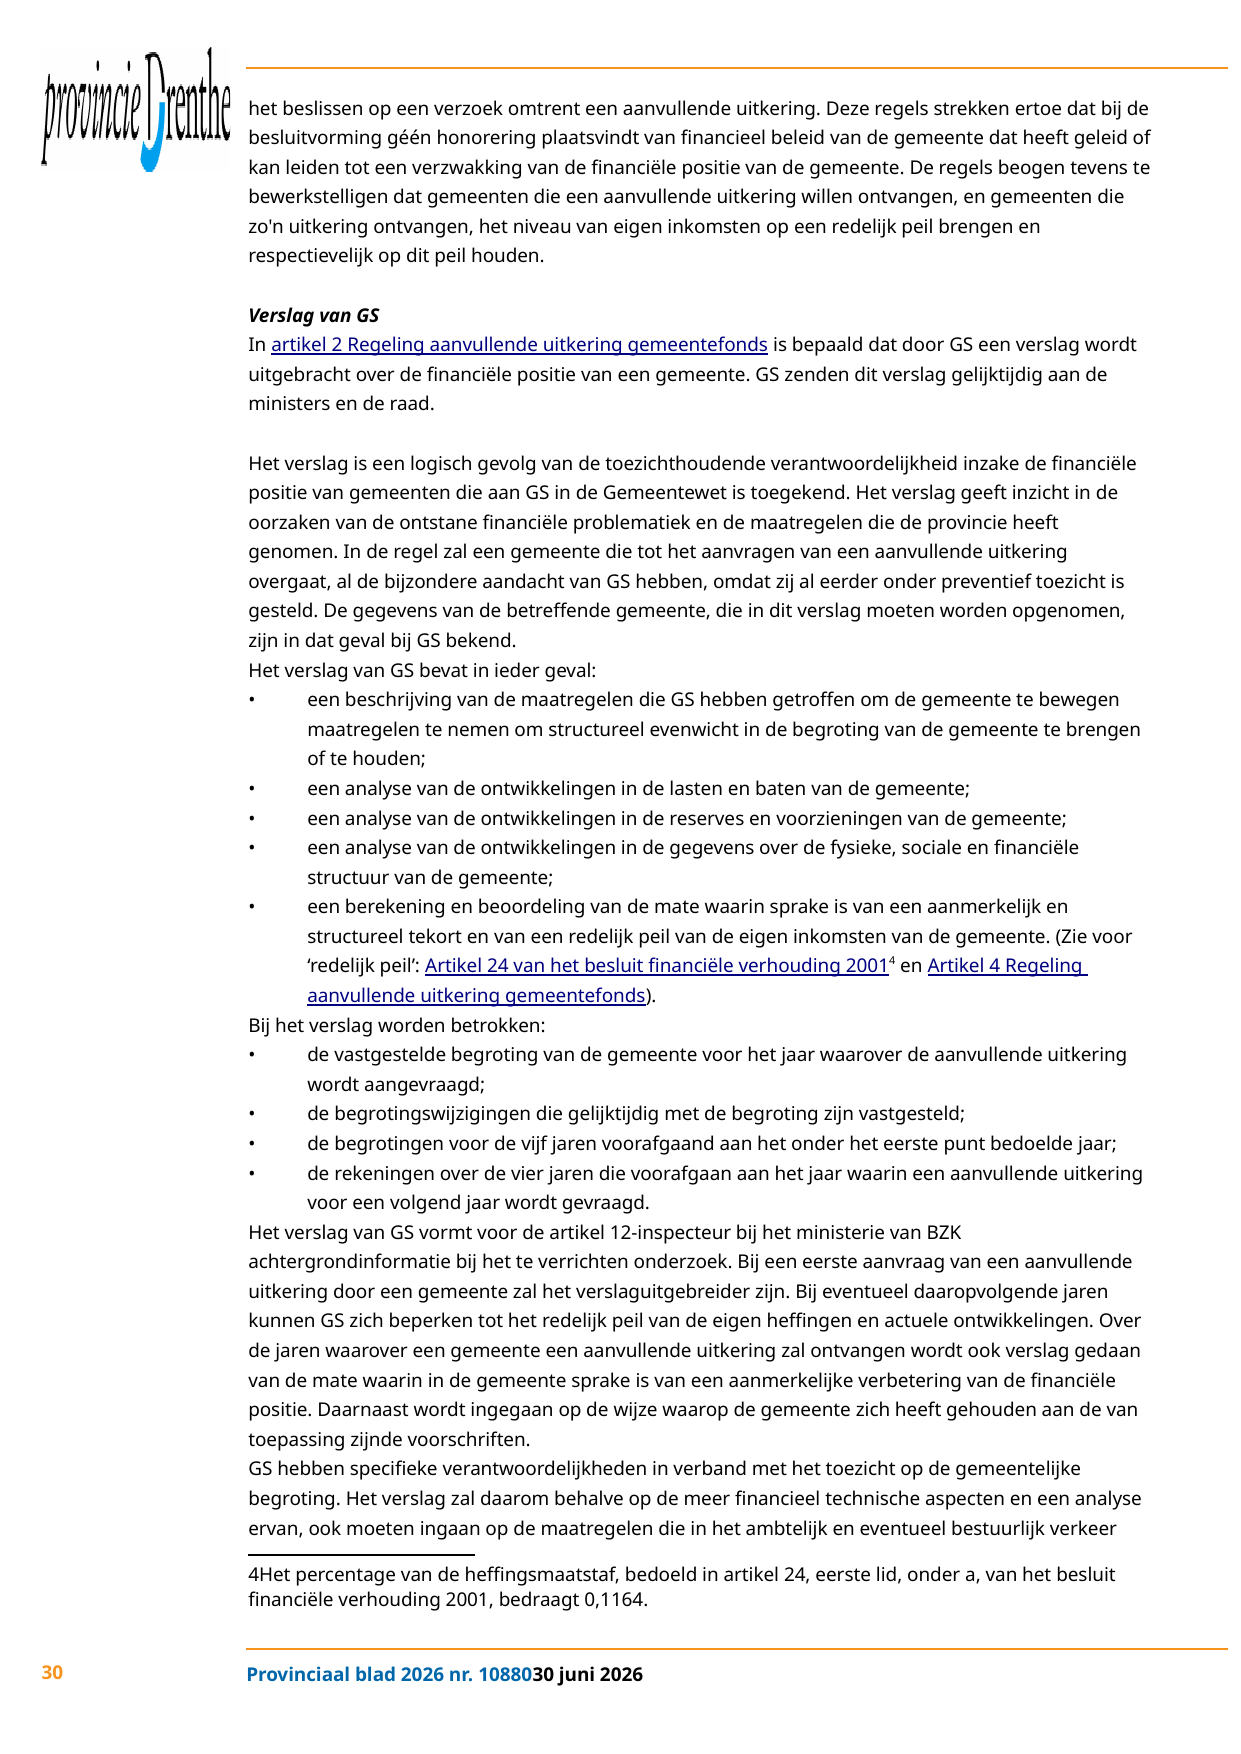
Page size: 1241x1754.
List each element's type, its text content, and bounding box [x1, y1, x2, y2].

text Bij het verslag worden betrokken: [248, 1012, 1152, 1038]
text GS hebben specifieke verantwoordelijkheden in verband met het toezicht op de gemeentelijke begroting. Het verslag zal daarom behalve op de meer financieel technische aspecten en een analyse ervan, ook moeten ingaan op de maatregelen die in het ambtelijk en eventueel bestuurlijk verkeer [248, 1456, 1152, 1541]
text Het verslag van GS vormt voor de artikel 12-inspecteur bij het ministerie van BZK achtergrondinformatie bij het te verrichten onderzoek. Bij een eerste aanvraag van een aanvullende uitkering door een gemeente zal het verslaguitgebreider zijn. Bij eventueel daaropvolgende jaren kunnen GS zich beperken tot het redelijk peil van de eigen heffingen en actuele ontwikkelingen. Over de jaren waarover een gemeente een aanvullende uitkering zal ontvangen wordt ook verslag gedaan van de mate waarin in de gemeente sprake is van een aanmerkelijke verbetering van de financiële positie. Daarnaast wordt ingegaan op de wijze waarop de gemeente zich heeft gehouden aan de van toepassing zijnde voorschriften. [248, 1219, 1152, 1452]
text Het verslag van GS bevat in ieder geval: [248, 657, 1152, 683]
text In artikel 2 Regeling aanvullende uitkering gemeentefonds is bepaald dat door GS een verslag wordt uitgebracht over de financiële positie van een gemeente. GS zenden dit verslag gelijktijdig aan de ministers en de raad. [248, 331, 1152, 416]
list de begrotingen voor de vijf jaren voorafgaand aan het onder het eerste punt bedoelde jaar; [248, 1130, 1152, 1156]
list een analyse van de ontwikkelingen in de lasten en baten van de gemeente; [248, 775, 1152, 801]
list de begrotingswijzigingen die gelijktijdig met de begroting zijn vastgesteld; [248, 1101, 1152, 1126]
list Het percentage van de heffingsmaatstaf, bedoeld in artikel 24, eerste lid, onder a, van het besluit financiële verhouding 2001, bedraagt 0,1164. [248, 1561, 1152, 1612]
text Verslag van GS [248, 302, 1152, 328]
picture [41, 47, 231, 172]
list de rekeningen over de vier jaren die voorafgaan aan het jaar waarin een aanvullende uitkering voor een volgend jaar wordt gevraagd. [248, 1160, 1152, 1215]
text Het verslag is een logisch gevolg van de toezichthoudende verantwoordelijkheid inzake de financiële positie van gemeenten die aan GS in de Gemeentewet is toegekend. Het verslag geeft inzicht in de oorzaken van de ontstane financiële problematiek en de maatregelen die de provincie heeft genomen. In de regel zal een gemeente die tot het aanvragen van een aanvullende uitkering overgaat, al de bijzondere aandacht van GS hebben, omdat zij al eerder onder preventief toezicht is gesteld. De gegevens van de betreffende gemeente, die in dit verslag moeten worden opgenomen, zijn in dat geval bij GS bekend. [248, 450, 1152, 653]
list een analyse van de ontwikkelingen in de gegevens over de fysieke, sociale en financiële structuur van de gemeente; [248, 834, 1152, 890]
list een berekening en beoordeling van de mate waarin sprake is van een aanmerkelijk en structureel tekort en van een redelijk peil van de eigen inkomsten van de gemeente. (Zie voor ‘redelijk peil’: Artikel 24 van het besluit financiële verhouding 2001 en Artikel 4 Regeling aanvullende uitkering gemeentefonds). [248, 893, 1152, 1008]
text het beslissen op een verzoek omtrent een aanvullende uitkering. Deze regels strekken ertoe dat bij de besluitvorming géén honorering plaatsvindt van financieel beleid van de gemeente dat heeft geleid of kan leiden tot een verzwakking van de financiële positie van de gemeente. De regels beogen tevens te bewerkstelligen dat gemeenten die een aanvullende uitkering willen ontvangen, en gemeenten die zo'n uitkering ontvangen, het niveau van eigen inkomsten op een redelijk peil brengen en respectievelijk op dit peil houden. [248, 95, 1152, 268]
list een analyse van de ontwikkelingen in de reserves en voorzieningen van de gemeente; [248, 805, 1152, 831]
list een beschrijving van de maatregelen die GS hebben getroffen om de gemeente te bewegen maatregelen te nemen om structureel evenwicht in de begroting van de gemeente te brengen of te houden; [248, 686, 1152, 771]
list de vastgestelde begroting van de gemeente voor het jaar waarover de aanvullende uitkering wordt aangevraagd; [248, 1041, 1152, 1097]
